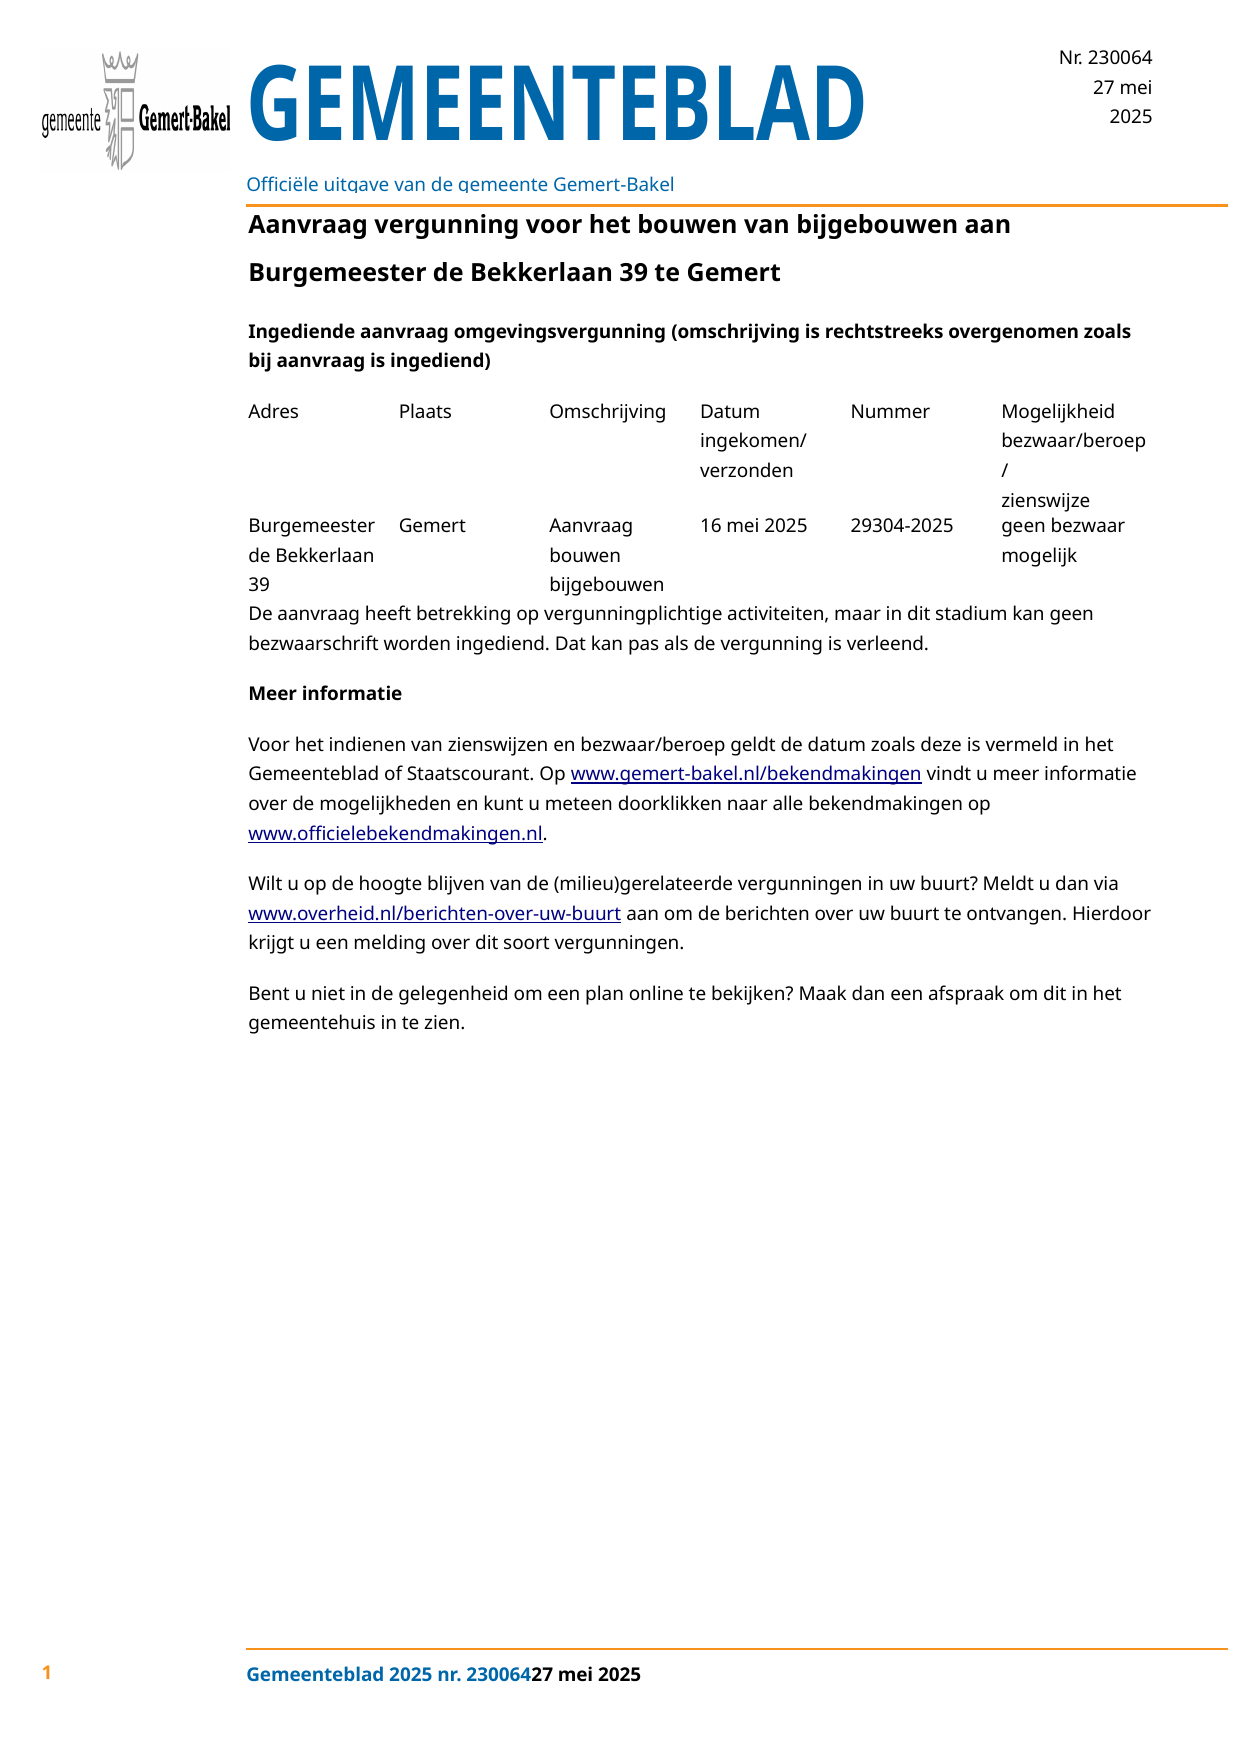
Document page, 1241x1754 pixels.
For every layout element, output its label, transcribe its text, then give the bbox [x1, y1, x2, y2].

table_cell Burgemeester de Bekkerlaan 39 [248, 513, 398, 597]
picture [41, 47, 231, 172]
table_header Omschrijving [549, 398, 700, 512]
table_cell 16 mei 2025 [700, 513, 850, 597]
table_cell geen bezwaar mogelijk [1001, 513, 1152, 597]
text Bent u niet in de gelegenheid om een plan online te bekijken? Maak dan een afspraak om dit in het gemeentehuis in te zien. [248, 980, 1152, 1035]
text Aanvraag vergunning voor het bouwen van bijgebouwen aan Burgemeester de Bekkerlaan 39 te Gemert [248, 207, 1152, 288]
text Ingediende aanvraag omgevingsvergunning (omschrijving is rechtstreeks overgenomen zoals bij aanvraag is ingediend) [248, 318, 1152, 373]
text Wilt u op de hoogte blijven van de (milieu)gerelateerde vergunningen in uw buurt? Meldt u dan via www.overheid.nl/berichten-over-uw-buurt aan om de berichten over uw buurt te ontvangen. Hierdoor krijgt u een melding over dit soort vergunningen. [248, 870, 1152, 955]
table_header Mogelijkheid bezwaar/beroep/ zienswijze [1001, 398, 1152, 512]
text Meer informatie [248, 681, 1152, 706]
text Voor het indienen van zienswijzen en bezwaar/beroep geldt de datum zoals deze is vermeld in het Gemeenteblad of Staatscourant. Op www.gemert-bakel.nl/bekendmakingen vindt u meer informatie over de mogelijkheden en kunt u meteen doorklikken naar alle bekendmakingen op www.officielebekendmakingen.nl. [248, 731, 1152, 846]
table_cell 29304-2025 [850, 513, 1001, 597]
table_cell Aanvraag bouwen bijgebouwen [549, 513, 700, 597]
table_header Adres [248, 398, 398, 512]
table_header Plaats [399, 398, 549, 512]
text De aanvraag heeft betrekking op vergunningplichtige activiteiten, maar in dit stadium kan geen bezwaarschrift worden ingediend. Dat kan pas als de vergunning is verleend. [248, 601, 1152, 656]
table_header Nummer [850, 398, 1001, 512]
table_header Datum ingekomen/ verzonden [700, 398, 850, 512]
table_cell Gemert [399, 513, 549, 597]
